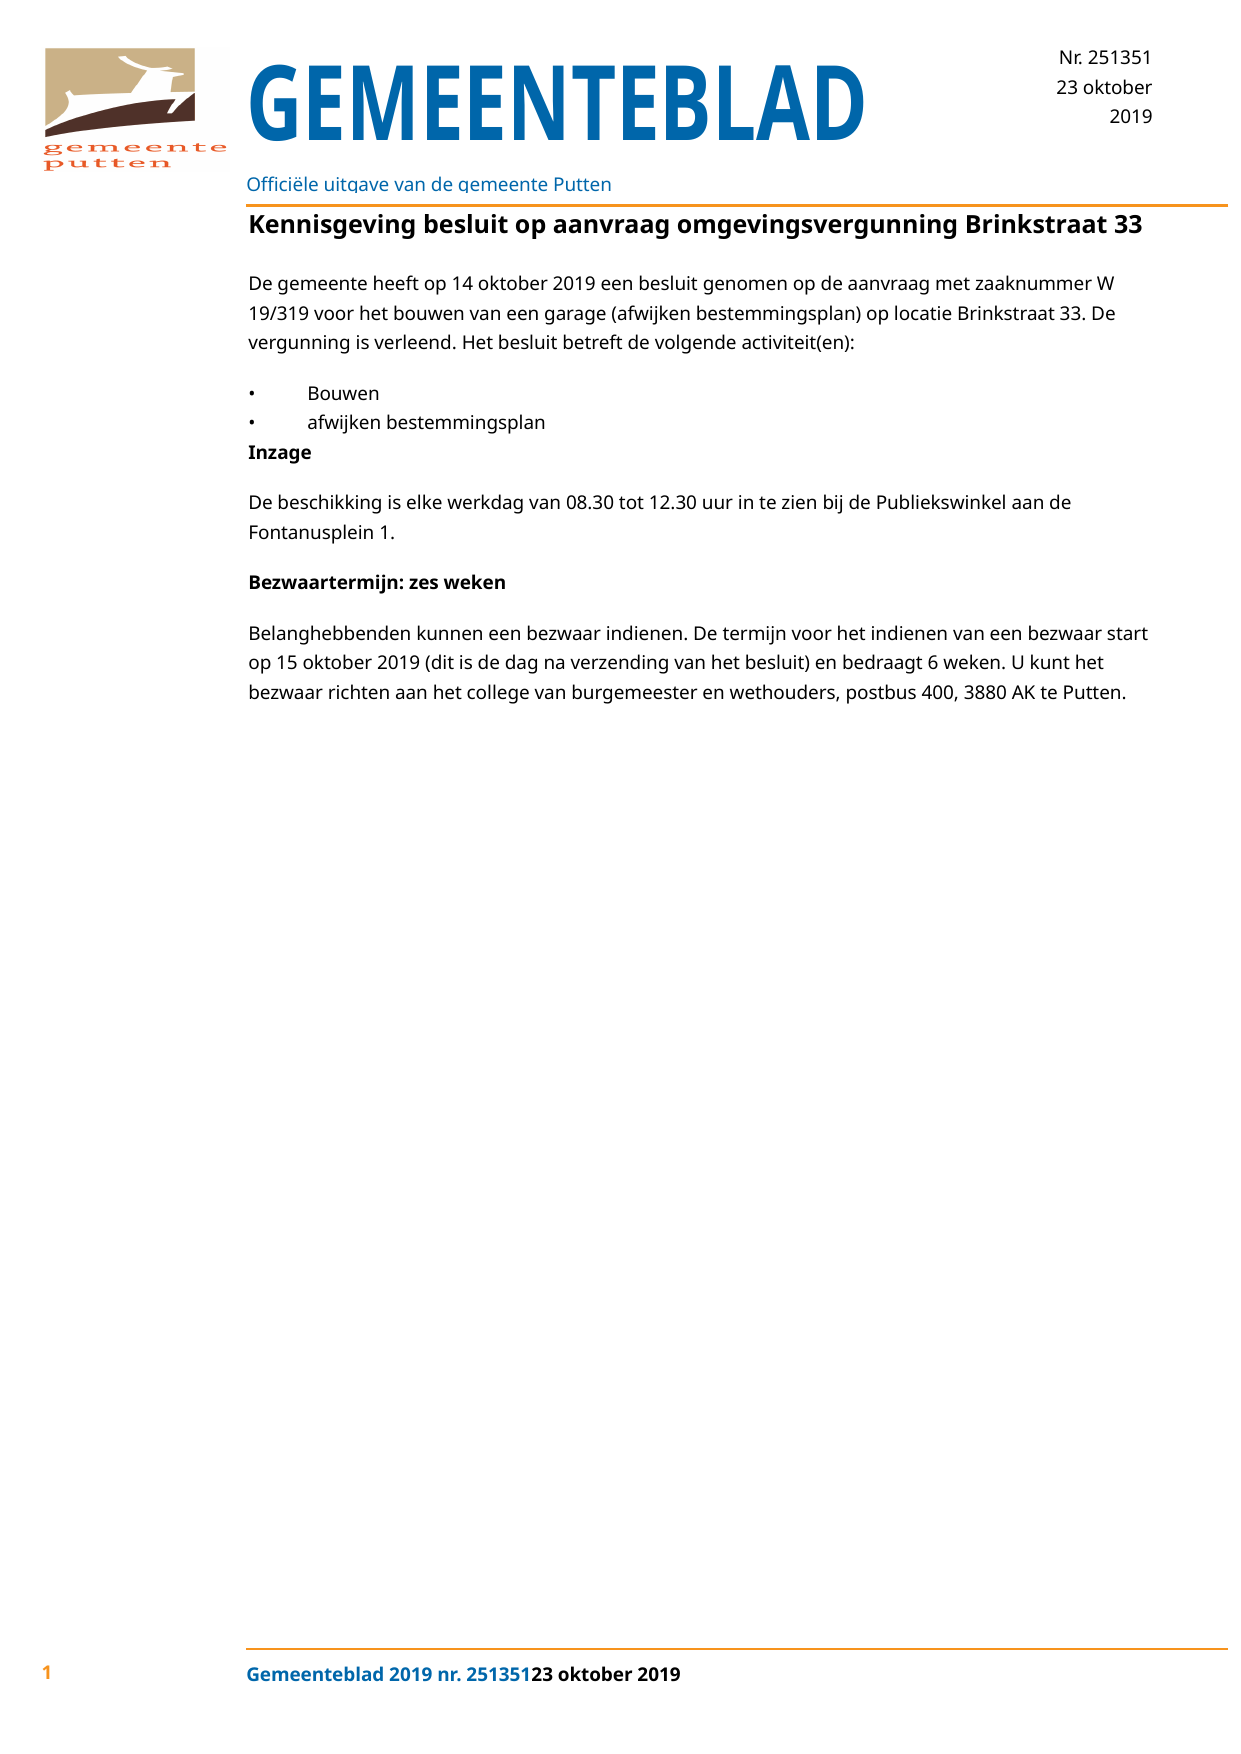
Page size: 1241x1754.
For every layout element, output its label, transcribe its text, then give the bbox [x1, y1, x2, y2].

text Bezwaartermijn: zes weken [248, 569, 1152, 595]
list Bouwen [248, 380, 1152, 406]
text Belanghebbenden kunnen een bezwaar indienen. De termijn voor het indienen van een bezwaar start op 15 oktober 2019 (dit is de dag na verzending van het besluit) en bedraagt 6 weken. U kunt het bezwaar richten aan het college van burgemeester en wethouders, postbus 400, 3880 AK te Putten. [248, 620, 1152, 705]
list afwijken bestemmingsplan [248, 409, 1152, 435]
text Inzage [248, 439, 1152, 465]
text De beschikking is elke werkdag van 08.30 tot 12.30 uur in te zien bij de Publiekswinkel aan de Fontanusplein 1. [248, 489, 1152, 545]
text De gemeente heeft op 14 oktober 2019 een besluit genomen op de aanvraag met zaaknummer W 19/319 voor het bouwen van een garage (afwijken bestemmingsplan) op locatie Brinkstraat 33. De vergunning is verleend. Het besluit betreft de volgende activiteit(en): [248, 270, 1152, 355]
picture [41, 47, 231, 172]
text Kennisgeving besluit op aanvraag omgevingsvergunning Brinkstraat 33 [248, 207, 1152, 241]
